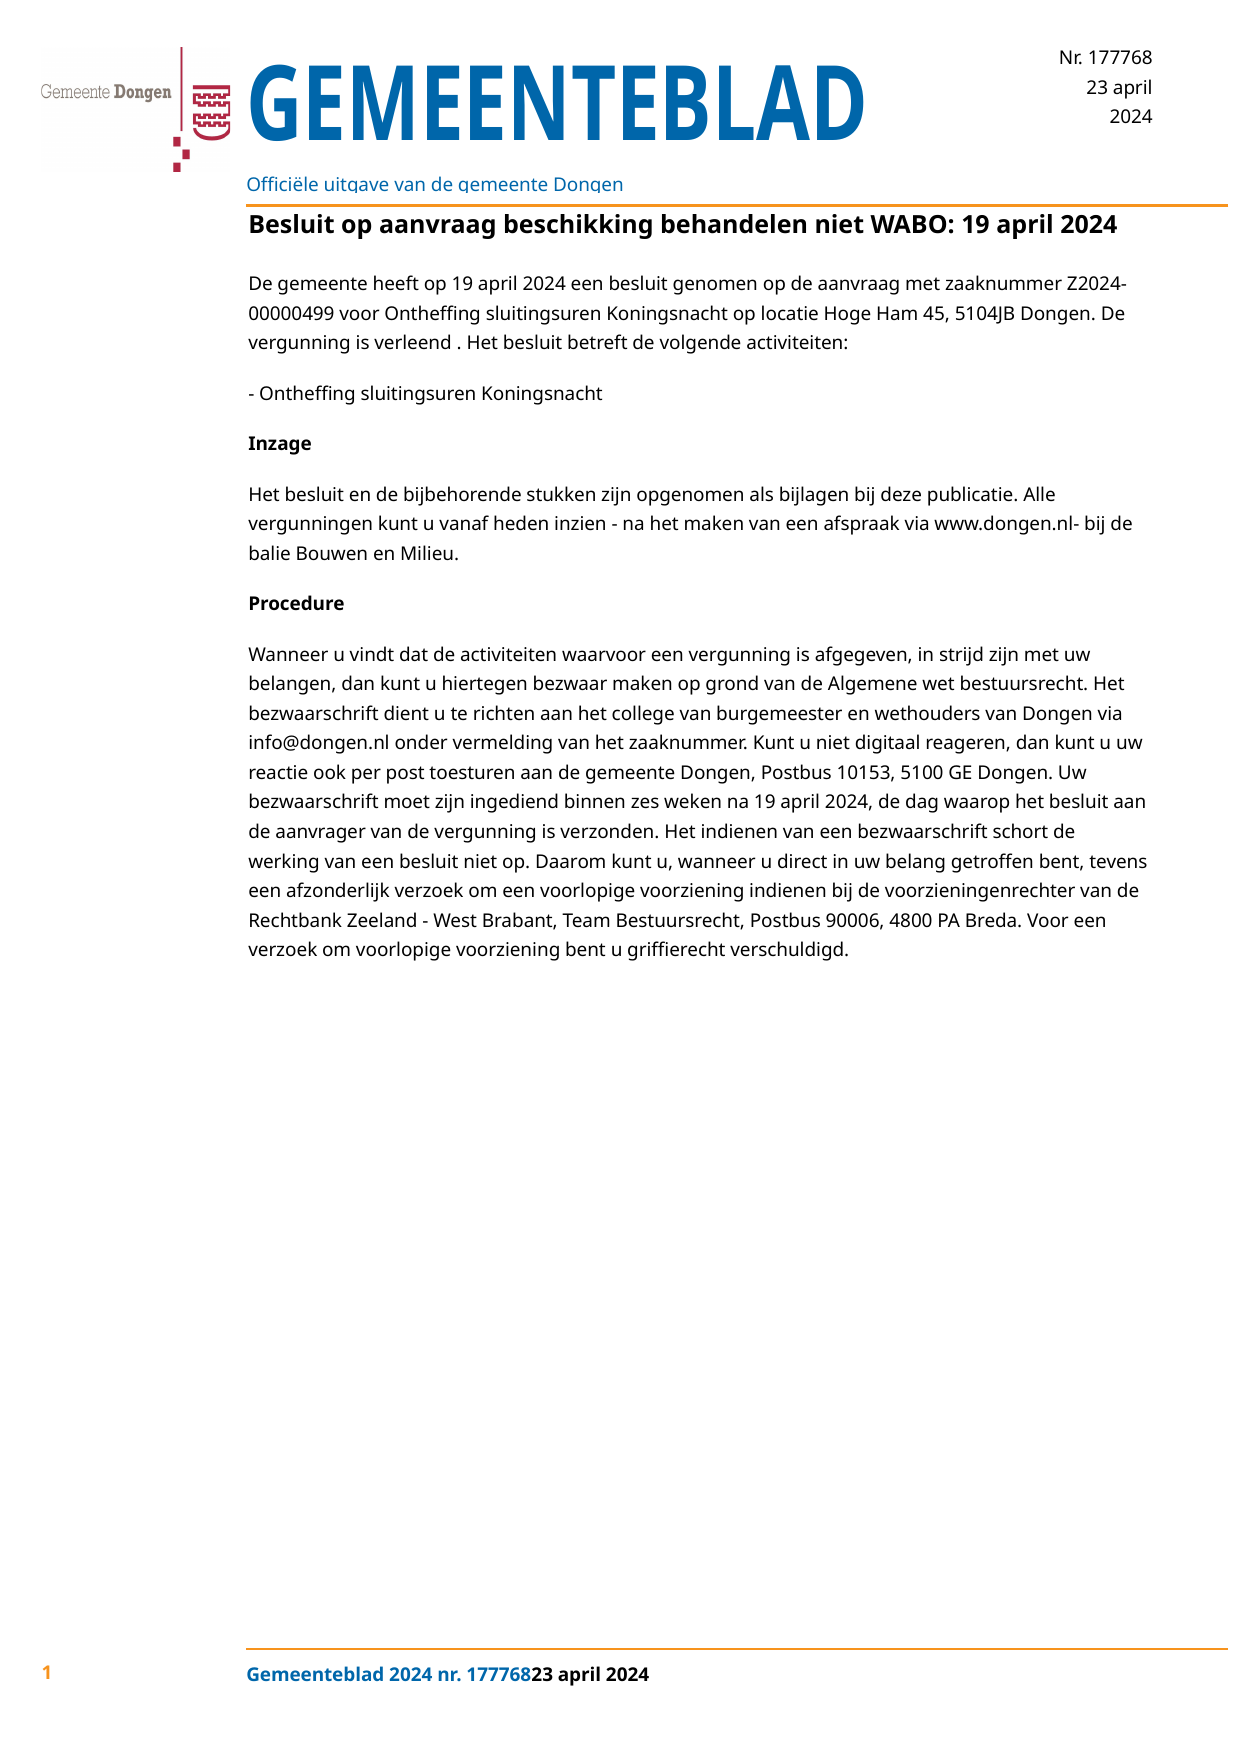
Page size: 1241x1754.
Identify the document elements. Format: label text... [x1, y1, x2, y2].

text Procedure [248, 590, 1152, 616]
text Het besluit en de bijbehorende stukken zijn opgenomen als bijlagen bij deze publicatie. Alle vergunningen kunt u vanaf heden inzien - na het maken van een afspraak via www.dongen.nl- bij de balie Bouwen en Milieu. [248, 481, 1152, 566]
text Besluit op aanvraag beschikking behandelen niet WABO: 19 april 2024 [248, 207, 1152, 241]
text Inzage [248, 430, 1152, 456]
text - Ontheffing sluitingsuren Koningsnacht [248, 380, 1152, 406]
text Wanneer u vindt dat de activiteiten waarvoor een vergunning is afgegeven, in strijd zijn met uw belangen, dan kunt u hiertegen bezwaar maken op grond van de Algemene wet bestuursrecht. Het bezwaarschrift dient u te richten aan het college van burgemeester en wethouders van Dongen via info@dongen.nl onder vermelding van het zaaknummer. Kunt u niet digitaal reageren, dan kunt u uw reactie ook per post toesturen aan de gemeente Dongen, Postbus 10153, 5100 GE Dongen. Uw bezwaarschrift moet zijn ingediend binnen zes weken na 19 april 2024, de dag waarop het besluit aan de aanvrager van de vergunning is verzonden. Het indienen van een bezwaarschrift schort de werking van een besluit niet op. Daarom kunt u, wanneer u direct in uw belang getroffen bent, tevens een afzonderlijk verzoek om een voorlopige voorziening indienen bij de voorzieningenrechter van de Rechtbank Zeeland - West Brabant, Team Bestuursrecht, Postbus 90006, 4800 PA Breda. Voor een verzoek om voorlopige voorziening bent u griffierecht verschuldigd. [248, 641, 1152, 962]
text De gemeente heeft op 19 april 2024 een besluit genomen op de aanvraag met zaaknummer Z2024-00000499 voor Ontheffing sluitingsuren Koningsnacht op locatie Hoge Ham 45, 5104JB Dongen. De vergunning is verleend . Het besluit betreft de volgende activiteiten: [248, 270, 1152, 355]
picture [41, 47, 231, 172]
